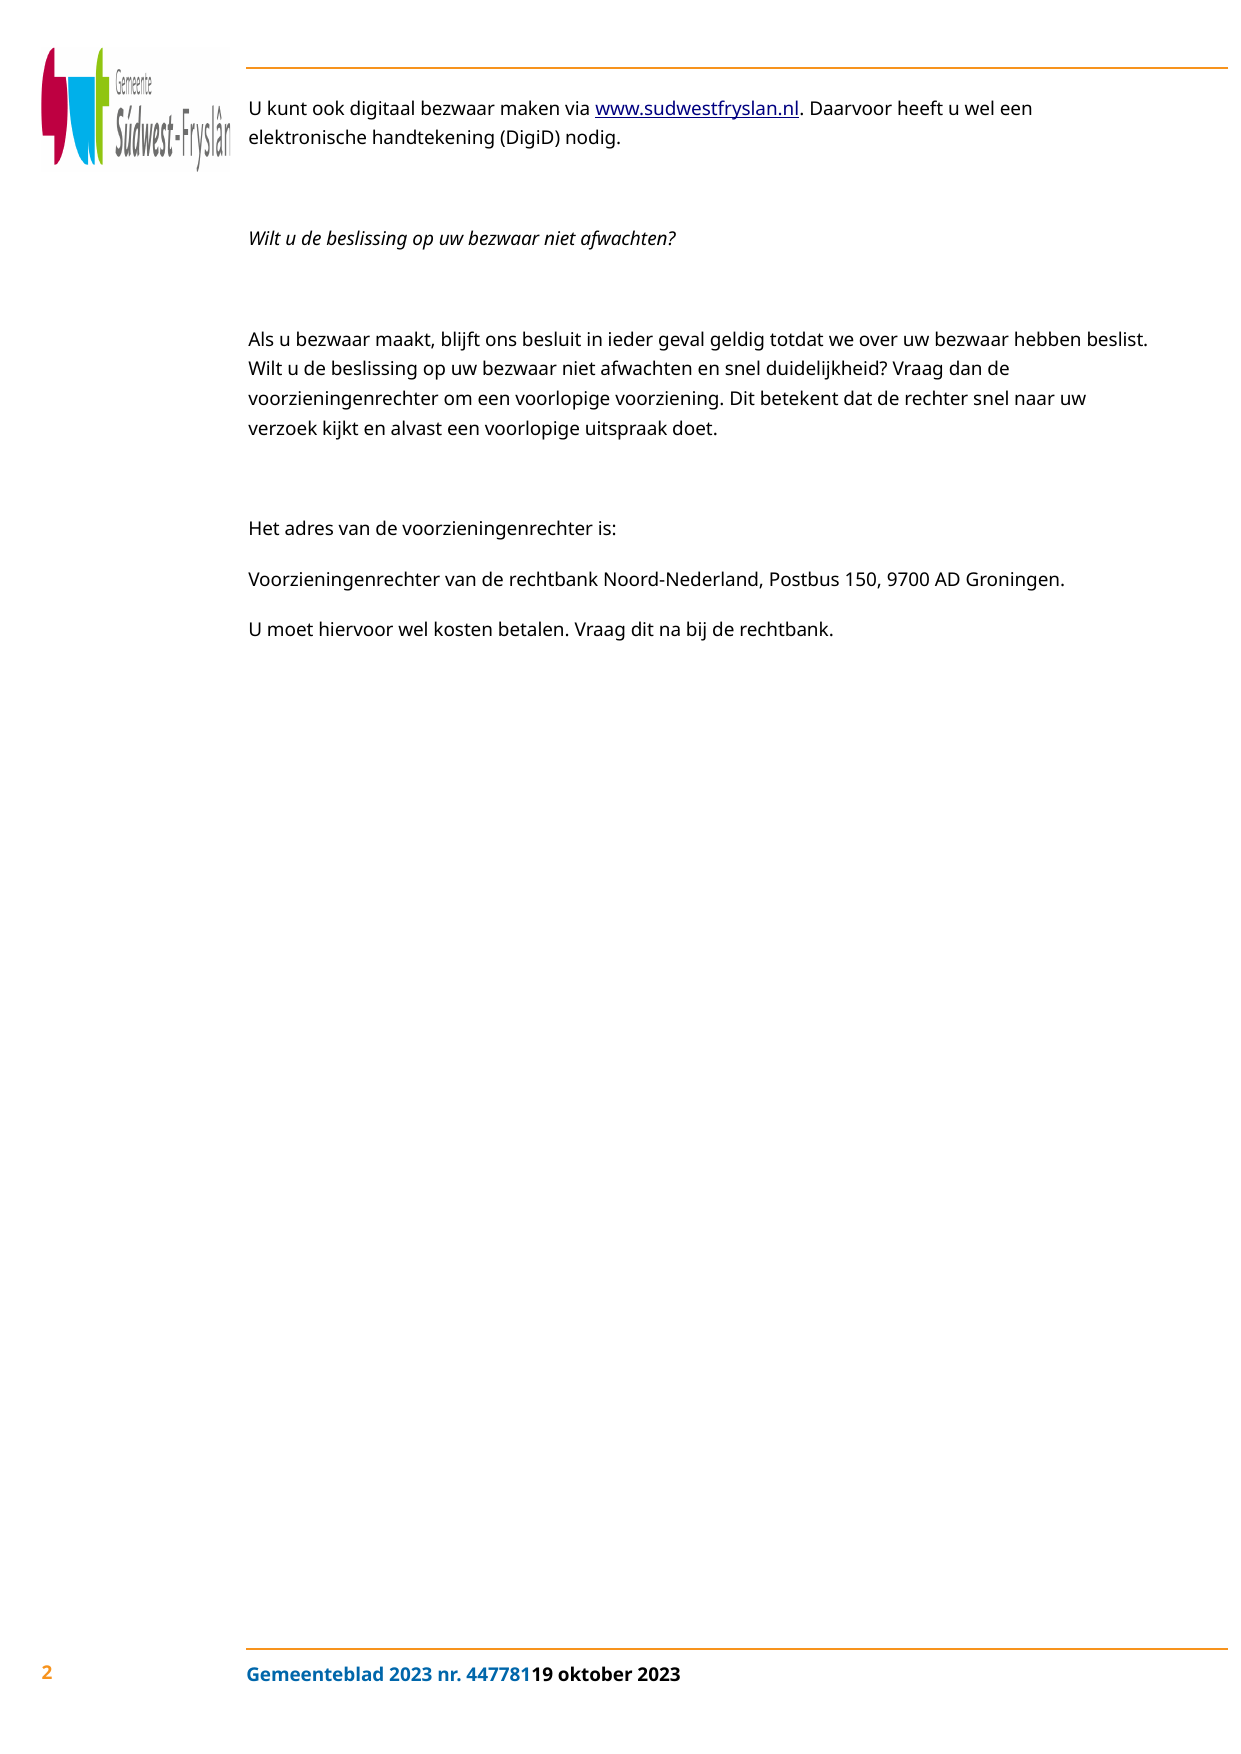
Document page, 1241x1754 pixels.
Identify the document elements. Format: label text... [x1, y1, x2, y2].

text Voorzieningenrechter van de rechtbank Noord-Nederland, Postbus 150, 9700 AD Groningen. [248, 566, 1152, 592]
text Het adres van de voorzieningenrechter is: [248, 516, 1152, 541]
text U moet hiervoor wel kosten betalen. Vraag dit na bij de rechtbank. [248, 616, 1152, 642]
picture [41, 47, 231, 172]
text Als u bezwaar maakt, blijft ons besluit in ieder geval geldig totdat we over uw bezwaar hebben beslist. Wilt u de beslissing op uw bezwaar niet afwachten en snel duidelijkheid? Vraag dan de voorzieningenrechter om een voorlopige voorziening. Dit betekent dat de rechter snel naar uw verzoek kijkt en alvast een voorlopige uitspraak doet. [248, 326, 1152, 441]
text Wilt u de beslissing op uw bezwaar niet afwachten? [248, 225, 1152, 251]
text U kunt ook digitaal bezwaar maken via www.sudwestfryslan.nl. Daarvoor heeft u wel een elektronische handtekening (DigiD) nodig. [248, 95, 1152, 150]
